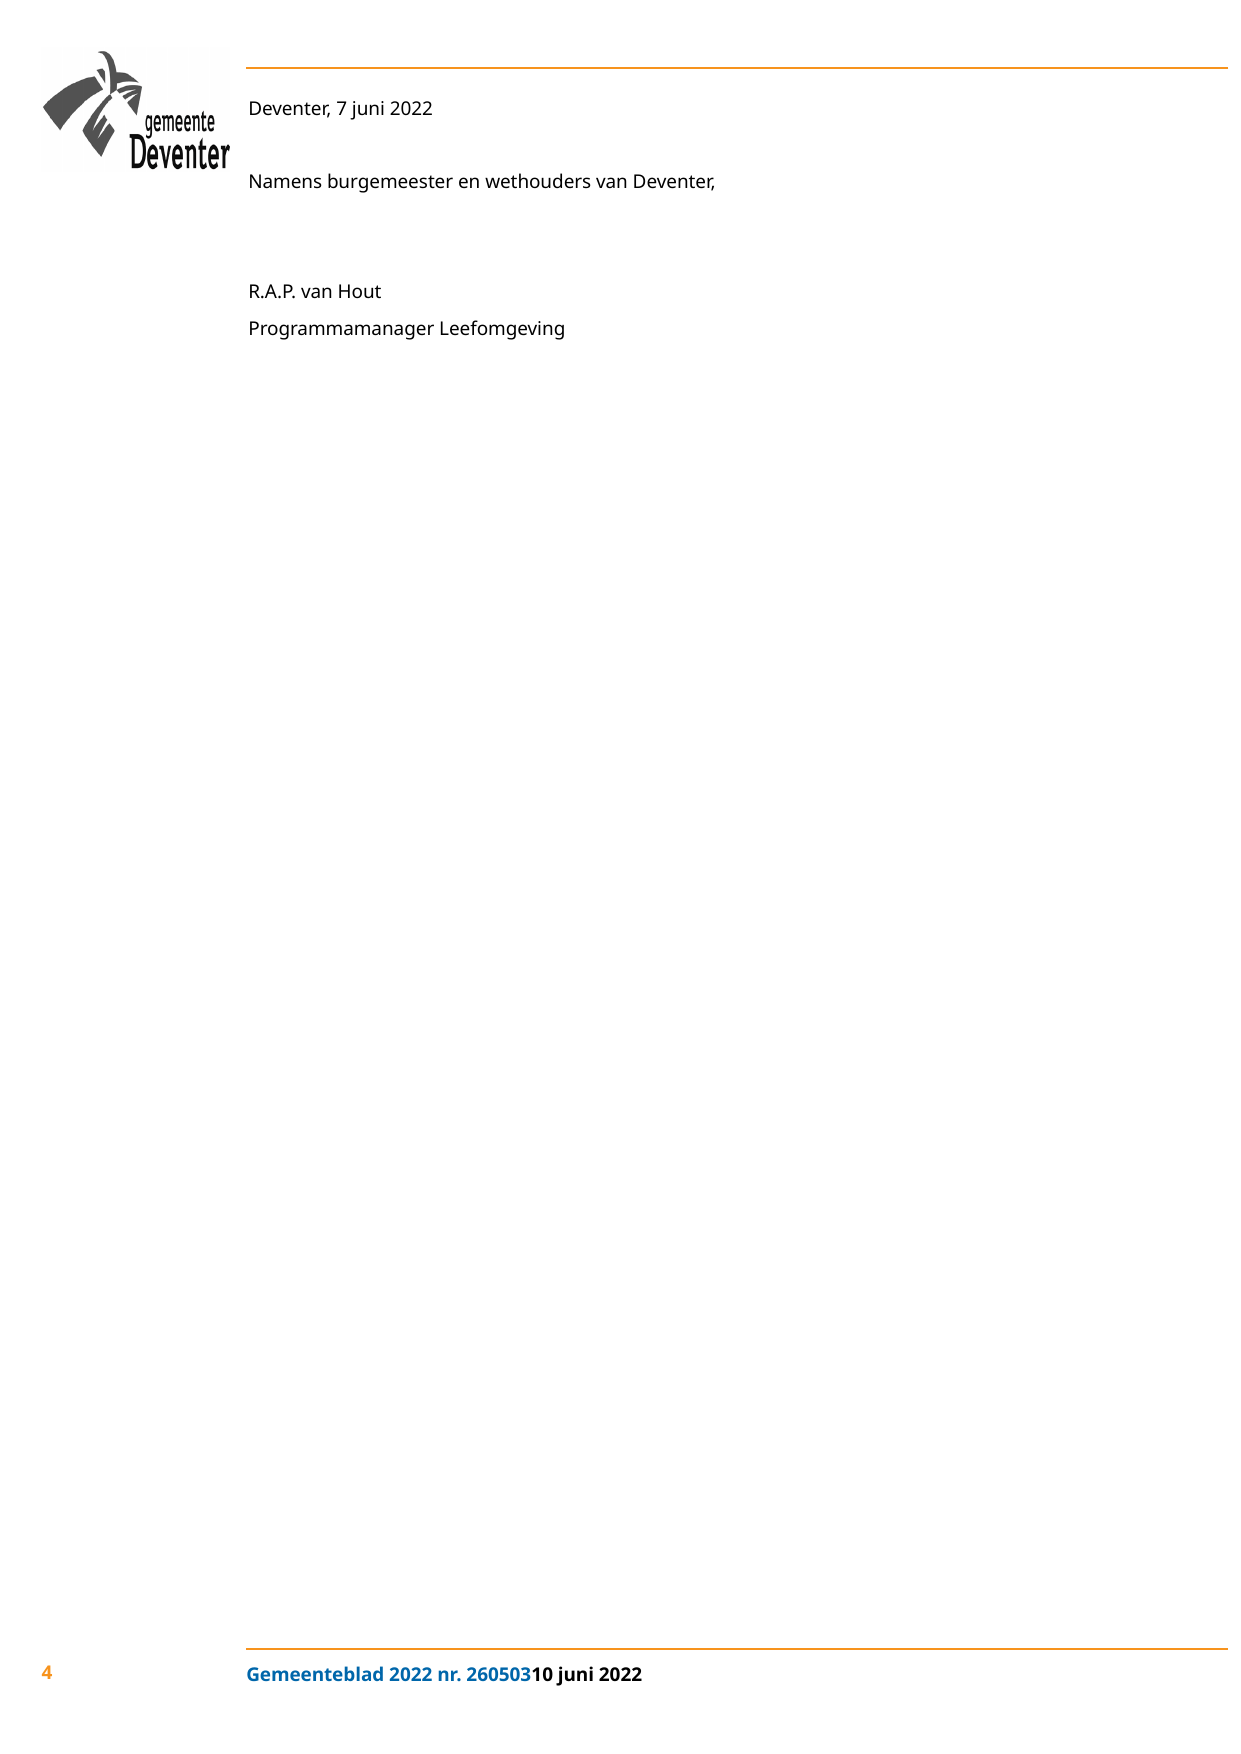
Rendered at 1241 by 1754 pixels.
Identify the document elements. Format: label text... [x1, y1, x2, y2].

text Programmamanager Leefomgeving [248, 315, 1152, 341]
text Deventer, 7 juni 2022 [248, 95, 1152, 121]
text Namens burgemeester en wethouders van Deventer, [248, 168, 1152, 194]
text R.A.P. van Hout [248, 278, 1152, 304]
picture [41, 47, 231, 172]
